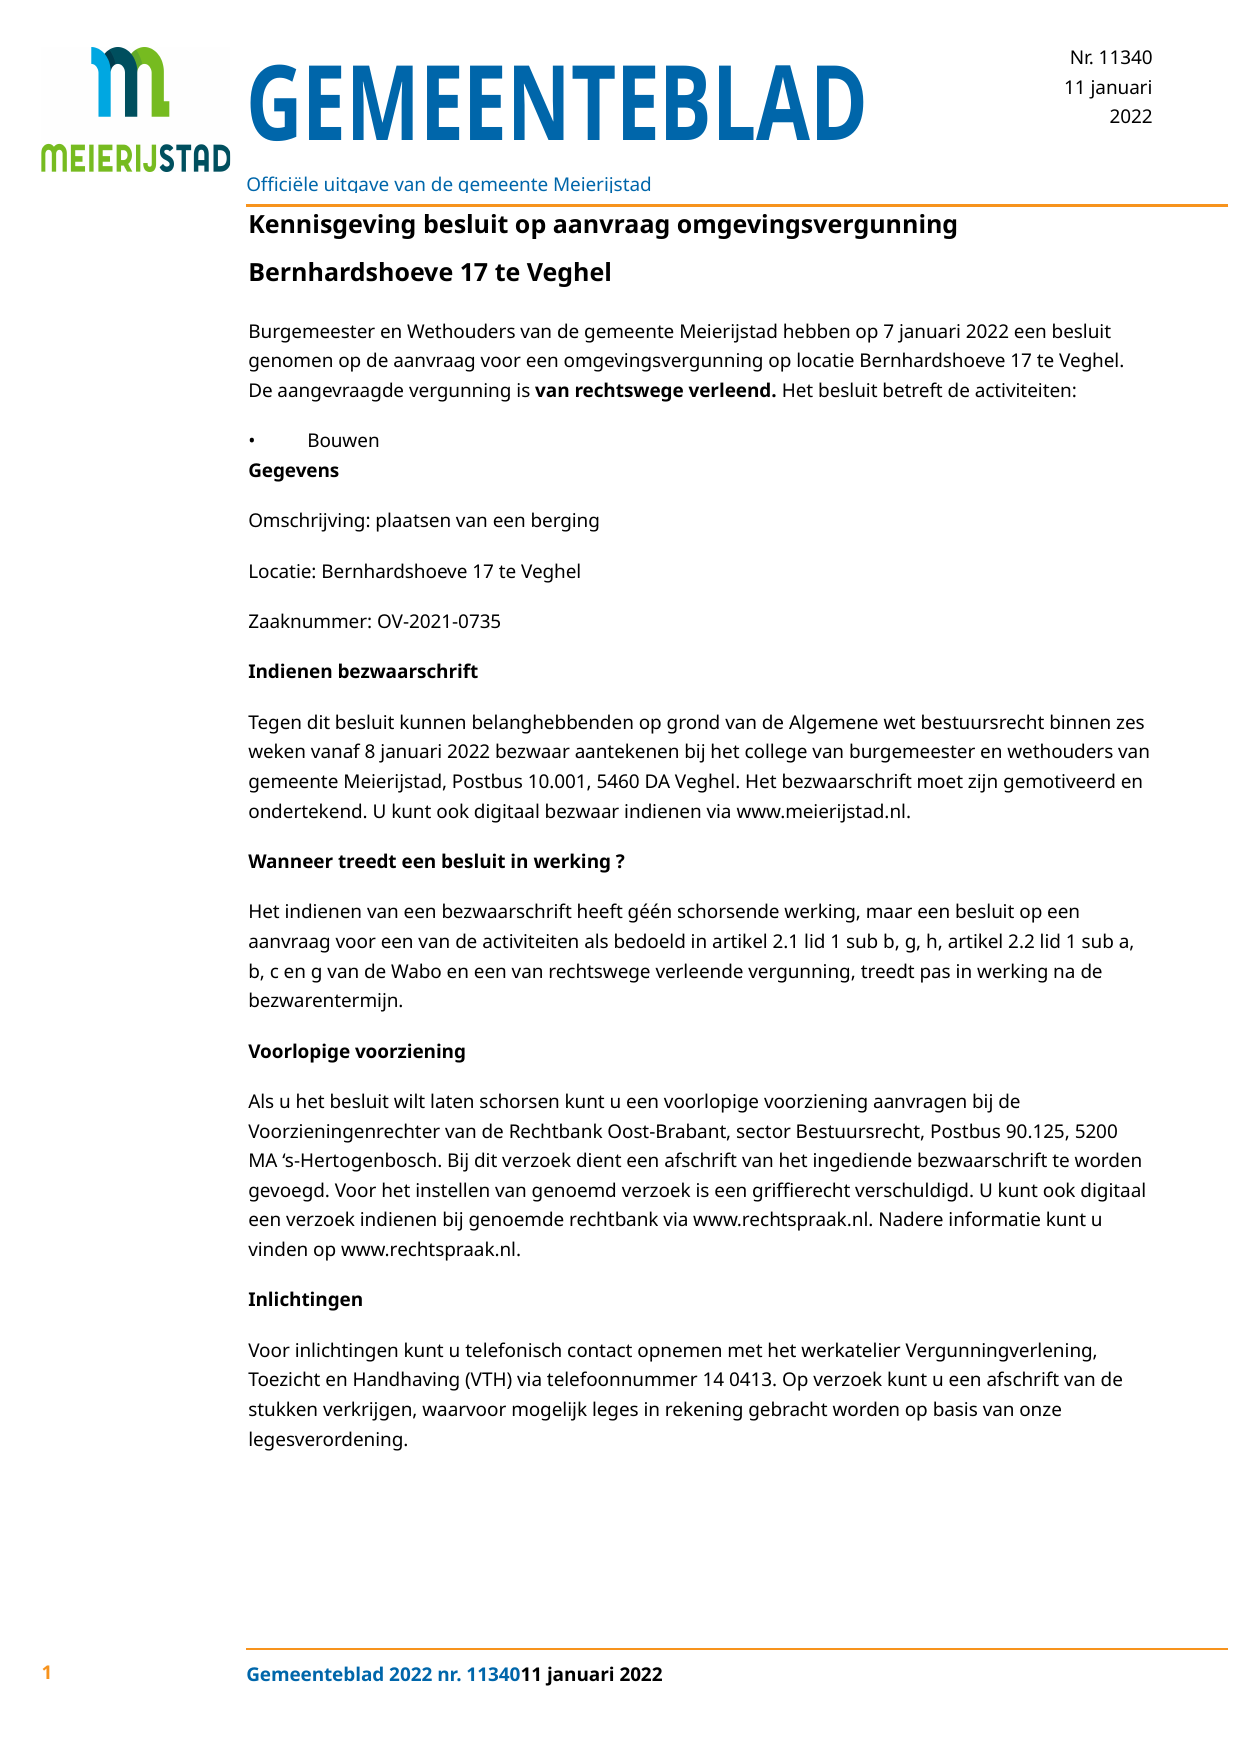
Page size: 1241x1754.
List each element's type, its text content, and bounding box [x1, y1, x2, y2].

text Als u het besluit wilt laten schorsen kunt u een voorlopige voorziening aanvragen bij de Voorzieningenrechter van de Rechtbank Oost-Brabant, sector Bestuursrecht, Postbus 90.125, 5200 MA ‘s-Hertogenbosch. Bij dit verzoek dient een afschrift van het ingediende bezwaarschrift te worden gevoegd. Voor het instellen van genoemd verzoek is een griffierecht verschuldigd. U kunt ook digitaal een verzoek indienen bij genoemde rechtbank via www.rechtspraak.nl. Nadere informatie kunt u vinden op www.rechtspraak.nl. [248, 1088, 1152, 1262]
picture [41, 47, 231, 172]
text Gegevens [248, 457, 1152, 483]
text Wanneer treedt een besluit in werking ? [248, 848, 1152, 874]
text Voor inlichtingen kunt u telefonisch contact opnemen met het werkatelier Vergunningverlening, Toezicht en Handhaving (VTH) via telefoonnummer 14 0413. Op verzoek kunt u een afschrift van de stukken verkrijgen, waarvoor mogelijk leges in rekening gebracht worden op basis van onze legesverordening. [248, 1337, 1152, 1452]
text Tegen dit besluit kunnen belanghebbenden op grond van de Algemene wet bestuursrecht binnen zes weken vanaf 8 januari 2022 bezwaar aantekenen bij het college van burgemeester en wethouders van gemeente Meierijstad, Postbus 10.001, 5460 DA Veghel. Het bezwaarschrift moet zijn gemotiveerd en ondertekend. U kunt ook digitaal bezwaar indienen via www.meierijstad.nl. [248, 709, 1152, 824]
text Voorlopige voorziening [248, 1038, 1152, 1064]
text Inlichtingen [248, 1287, 1152, 1312]
text Locatie: Bernhardshoeve 17 te Veghel [248, 558, 1152, 584]
text Zaaknummer: OV-2021-0735 [248, 608, 1152, 634]
text Het indienen van een bezwaarschrift heeft géén schorsende werking, maar een besluit op een aanvraag voor een van de activiteiten als bedoeld in artikel 2.1 lid 1 sub b, g, h, artikel 2.2 lid 1 sub a, b, c en g van de Wabo en een van rechtswege verleende vergunning, treedt pas in werking na de bezwarentermijn. [248, 899, 1152, 1013]
text Kennisgeving besluit op aanvraag omgevingsvergunning Bernhardshoeve 17 te Veghel [248, 207, 1152, 288]
text Omschrijving: plaatsen van een berging [248, 507, 1152, 533]
text Burgemeester en Wethouders van de gemeente Meierijstad hebben op 7 januari 2022 een besluit genomen op de aanvraag voor een omgevingsvergunning op locatie Bernhardshoeve 17 te Veghel. De aangevraagde vergunning is van rechtswege verleend. Het besluit betreft de activiteiten: [248, 318, 1152, 403]
list Bouwen [248, 427, 1152, 453]
text Indienen bezwaarschrift [248, 659, 1152, 684]
